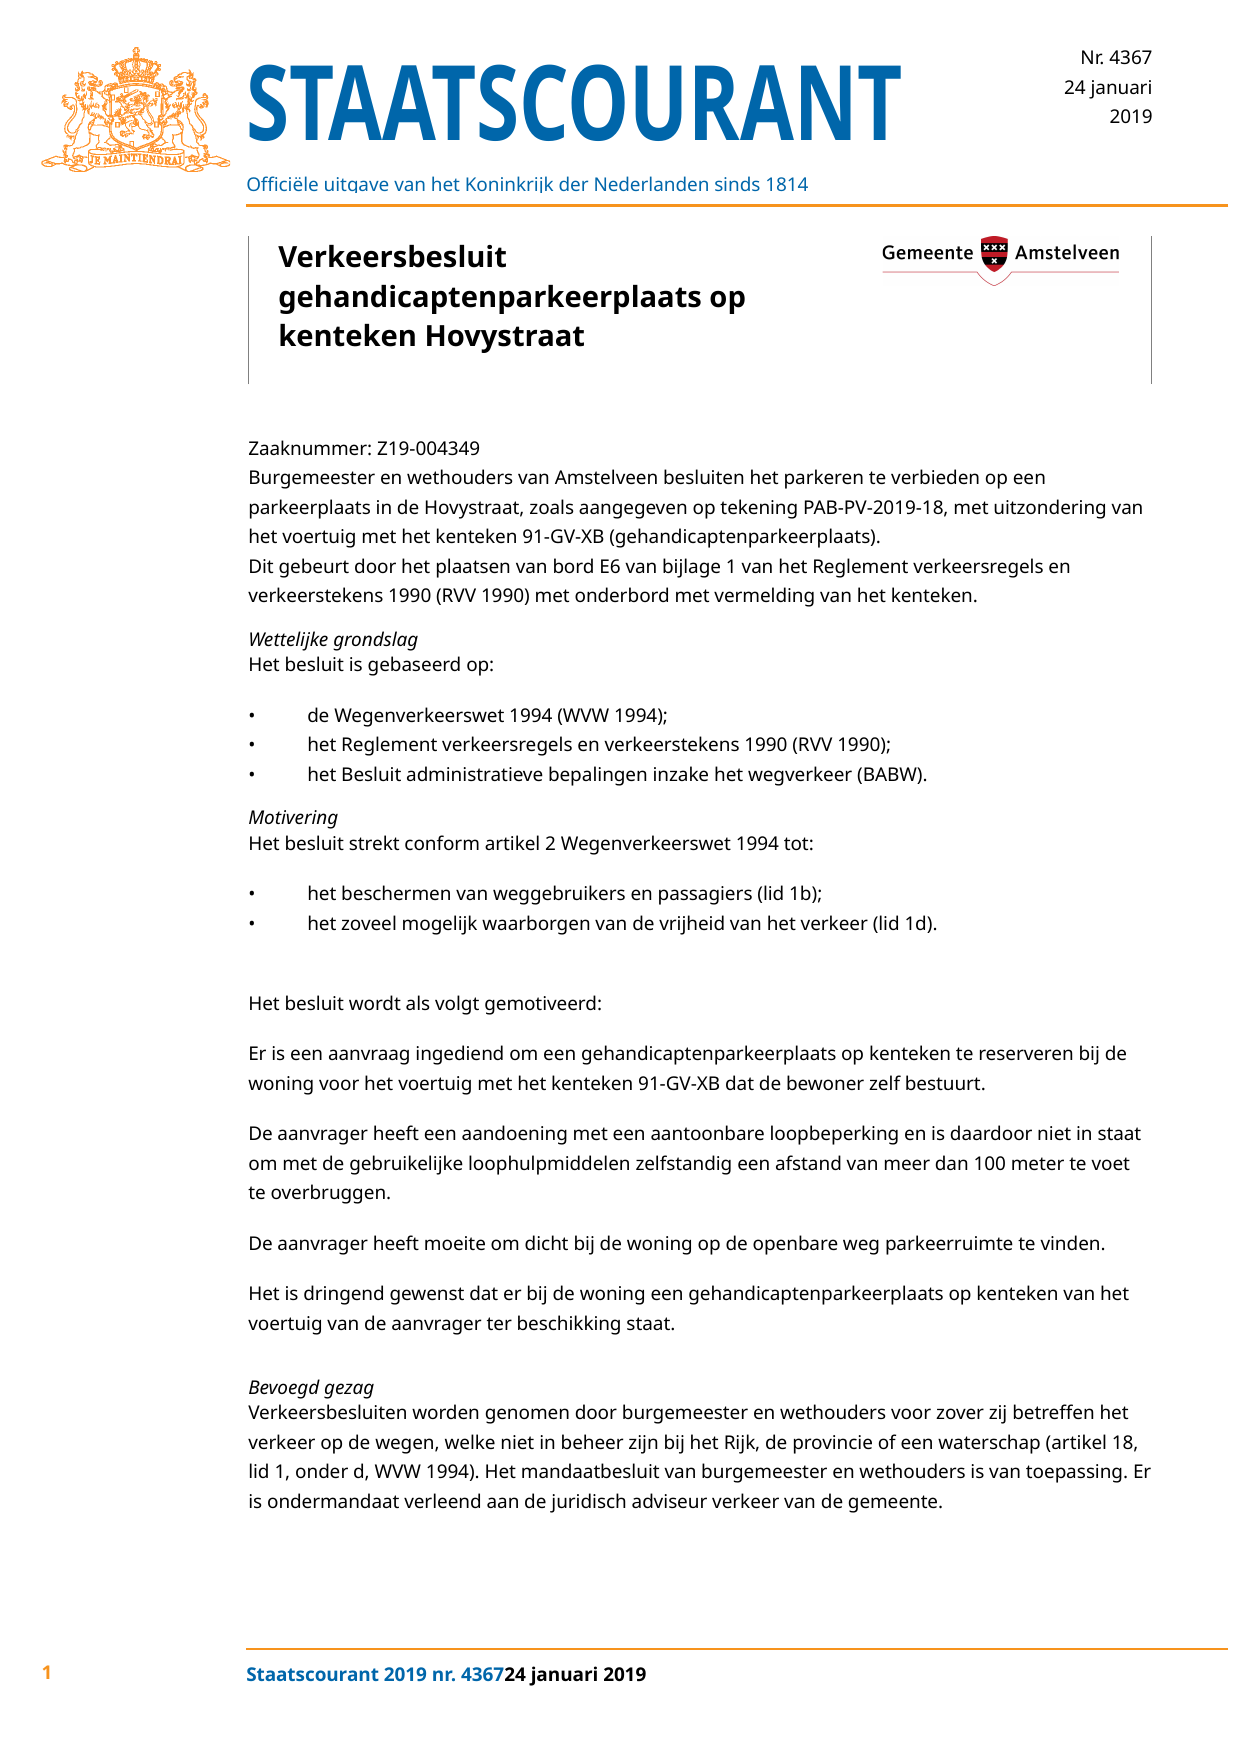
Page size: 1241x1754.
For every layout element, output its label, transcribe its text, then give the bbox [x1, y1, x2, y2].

text Het is dringend gewenst dat er bij de woning een gehandicaptenparkeerplaats op kenteken van het voertuig van de aanvrager ter beschikking staat. [248, 1280, 1152, 1336]
text Dit gebeurt door het plaatsen van bord E6 van bijlage 1 van het Reglement verkeersregels en verkeerstekens 1990 (RVV 1990) met onderbord met vermelding van het kenteken. [248, 553, 1152, 608]
text Het besluit strekt conform artikel 2 Wegenverkeerswet 1994 tot: [248, 830, 1152, 856]
text Wettelijke grondslag [248, 626, 1152, 651]
picture [882, 236, 1119, 286]
picture [41, 47, 231, 172]
list het Besluit administratieve bepalingen inzake het wegverkeer (BABW). [248, 761, 1152, 787]
list het zoveel mogelijk waarborgen van de vrijheid van het verkeer (lid 1d). [248, 910, 1152, 936]
text Zaaknummer: Z19-004349 [248, 435, 1152, 460]
text Het besluit wordt als volgt gemotiveerd: [248, 990, 1152, 1016]
list het Reglement verkeersregels en verkeerstekens 1990 (RVV 1990); [248, 731, 1152, 757]
list de Wegenverkeerswet 1994 (WVW 1994); [248, 702, 1152, 728]
list het beschermen van weggebruikers en passagiers (lid 1b); [248, 880, 1152, 906]
text Er is een aanvraag ingediend om een gehandicaptenparkeerplaats op kenteken te reserveren bij de woning voor het voertuig met het kenteken 91-GV-XB dat de bewoner zelf bestuurt. [248, 1040, 1152, 1096]
text De aanvrager heeft moeite om dicht bij de woning op de openbare weg parkeerruimte te vinden. [248, 1230, 1152, 1256]
table_header Verkeersbesluit gehandicaptenparkeerplaats op kenteken Hovystraat [249, 236, 850, 384]
text De aanvrager heeft een aandoening met een aantoonbare loopbeperking en is daardoor niet in staat om met de gebruikelijke loophulpmiddelen zelfstandig een afstand van meer dan 100 meter te voet te overbruggen. [248, 1120, 1152, 1205]
text Bevoegd gezag [248, 1374, 1152, 1399]
text Het besluit is gebaseerd op: [248, 651, 1152, 677]
text Motivering [248, 804, 1152, 830]
text Verkeersbesluiten worden genomen door burgemeester en wethouders voor zover zij betreffen het verkeer op de wegen, welke niet in beheer zijn bij het Rijk, de provincie of een waterschap (artikel 18, lid 1, onder d, WVW 1994). Het mandaatbesluit van burgemeester en wethouders is van toepassing. Er is ondermandaat verleend aan de juridisch adviseur verkeer van de gemeente. [248, 1399, 1152, 1514]
text Burgemeester en wethouders van Amstelveen besluiten het parkeren te verbieden op een parkeerplaats in de Hovystraat, zoals aangegeven op tekening PAB-PV-2019-18, met uitzondering van het voertuig met het kenteken 91-GV-XB (gehandicaptenparkeerplaats). [248, 464, 1152, 549]
table_header [850, 236, 1151, 384]
